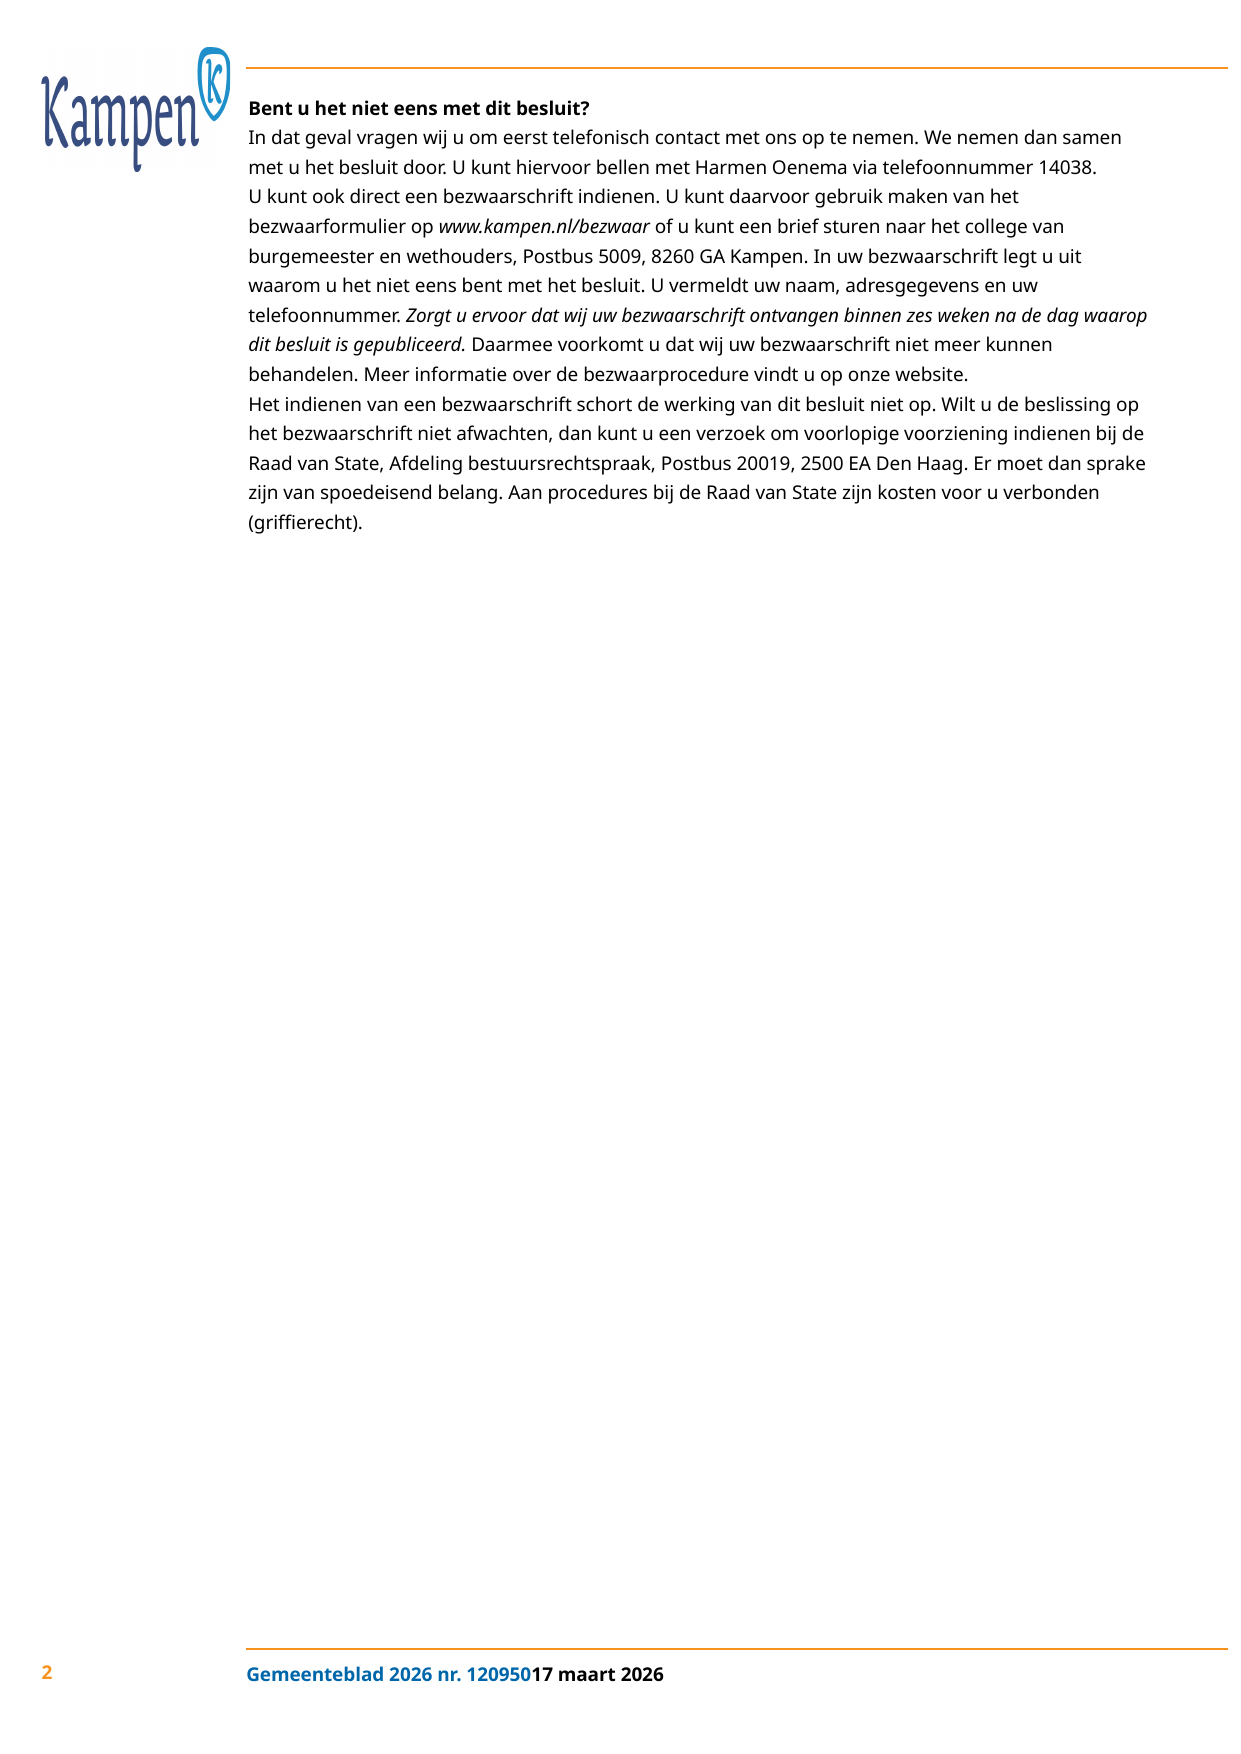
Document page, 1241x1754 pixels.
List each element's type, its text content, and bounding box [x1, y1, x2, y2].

text Het indienen van een bezwaarschrift schort de werking van dit besluit niet op. Wilt u de beslissing op het bezwaarschrift niet afwachten, dan kunt u een verzoek om voorlopige voorziening indienen bij de Raad van State, Afdeling bestuursrechtspraak, Postbus 20019, 2500 EA Den Haag. Er moet dan sprake zijn van spoedeisend belang. Aan procedures bij de Raad van State zijn kosten voor u verbonden (griffierecht). [248, 391, 1152, 535]
picture [41, 47, 231, 172]
text In dat geval vragen wij u om eerst telefonisch contact met ons op te nemen. We nemen dan samen met u het besluit door. U kunt hiervoor bellen met Harmen Oenema via telefoonnummer 14038. [248, 124, 1152, 180]
text U kunt ook direct een bezwaarschrift indienen. U kunt daarvoor gebruik maken van het bezwaarformulier op www.kampen.nl/bezwaar of u kunt een brief sturen naar het college van burgemeester en wethouders, Postbus 5009, 8260 GA Kampen. In uw bezwaarschrift legt u uit waarom u het niet eens bent met het besluit. U vermeldt uw naam, adresgegevens en uw telefoonnummer. Zorgt u ervoor dat wij uw bezwaarschrift ontvangen binnen zes weken na de dag waarop dit besluit is gepubliceerd. Daarmee voorkomt u dat wij uw bezwaarschrift niet meer kunnen behandelen. Meer informatie over de bezwaarprocedure vindt u op onze website. [248, 184, 1152, 387]
text Bent u het niet eens met dit besluit? [248, 95, 1152, 121]
